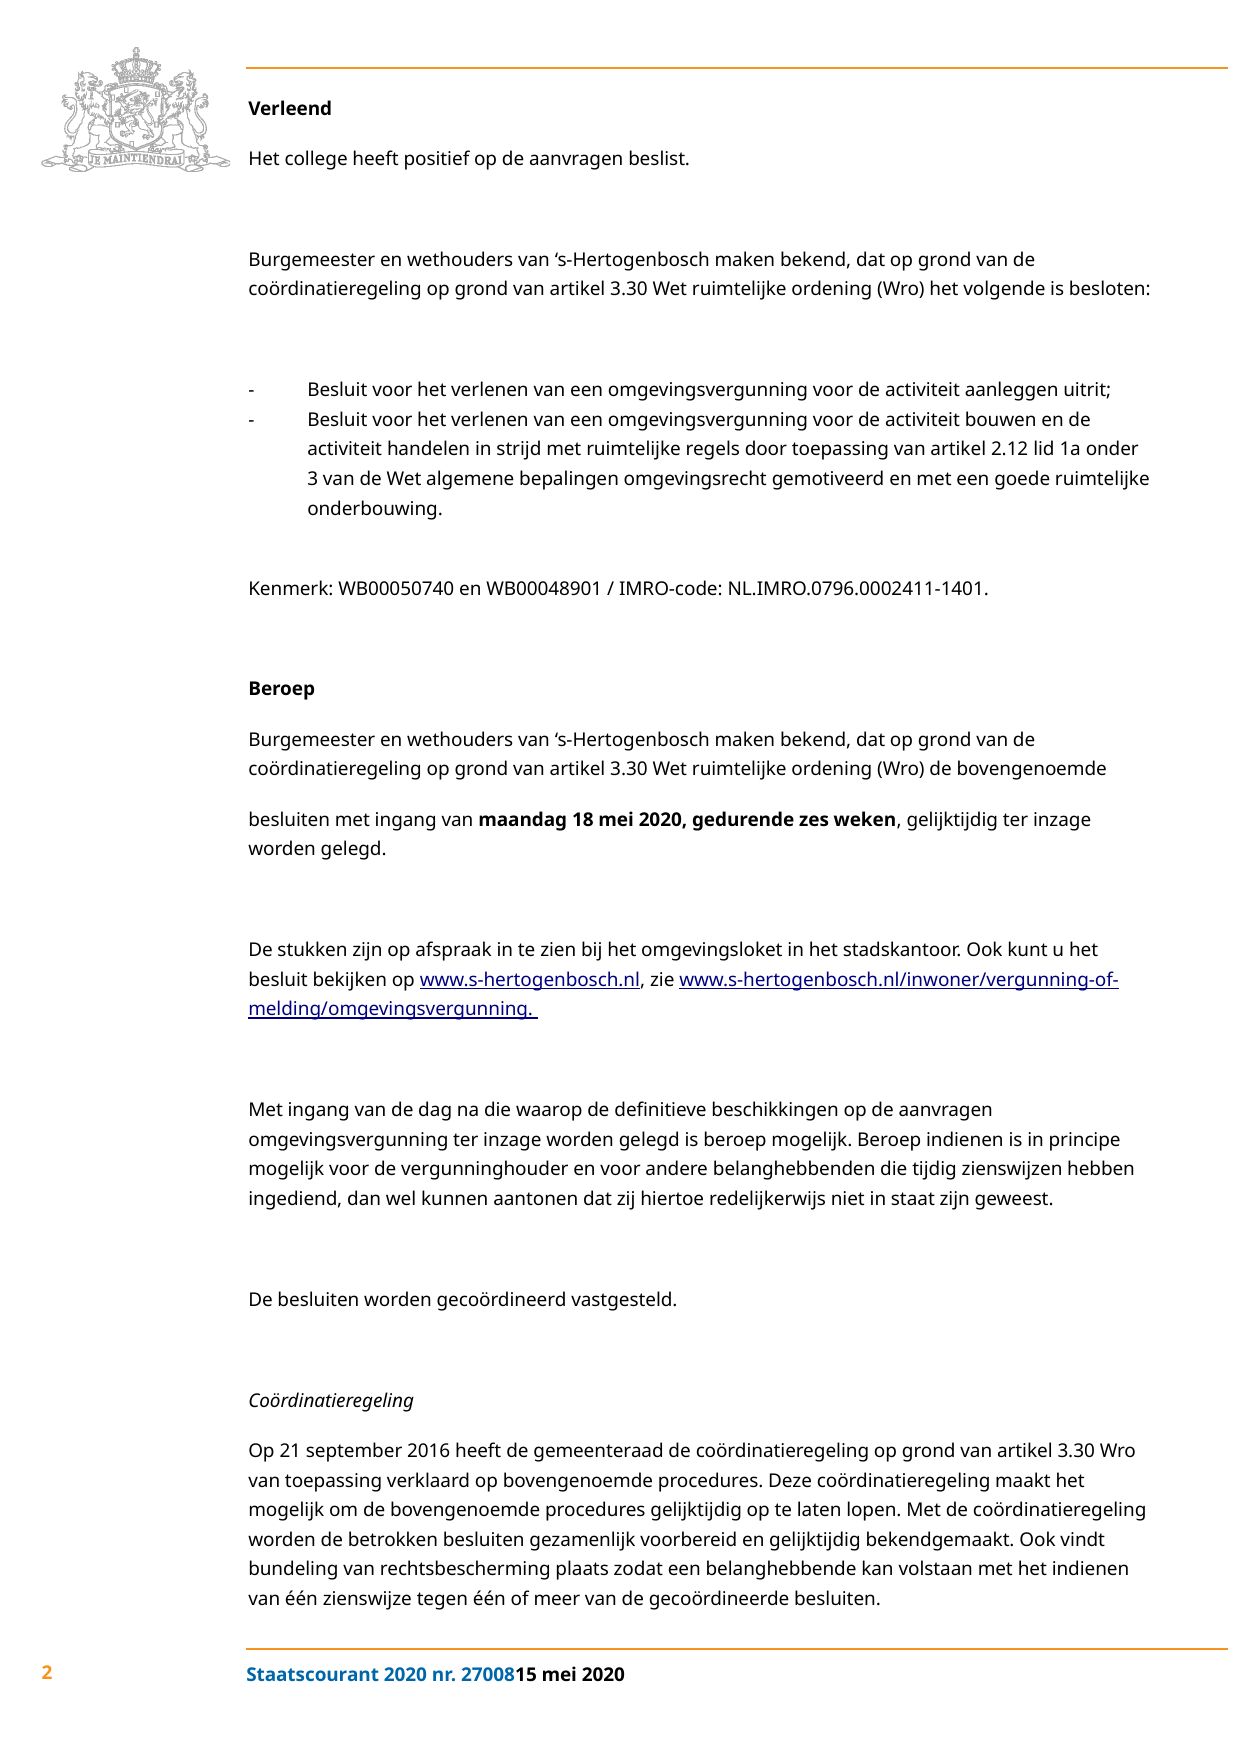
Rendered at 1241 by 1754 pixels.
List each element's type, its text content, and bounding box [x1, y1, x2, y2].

text De stukken zijn op afspraak in te zien bij het omgevingsloket in het stadskantoor. Ook kunt u het besluit bekijken op www.s-hertogenbosch.nl, zie www.s-hertogenbosch.nl/inwoner/vergunning-of-melding/omgevingsvergunning. [248, 936, 1152, 1021]
text Burgemeester en wethouders van ‘s-Hertogenbosch maken bekend, dat op grond van de coördinatieregeling op grond van artikel 3.30 Wet ruimtelijke ordening (Wro) het volgende is besloten: [248, 246, 1152, 301]
text Met ingang van de dag na die waarop de definitieve beschikkingen op de aanvragen omgevingsvergunning ter inzage worden gelegd is beroep mogelijk. Beroep indienen is in principe mogelijk voor de vergunninghouder en voor andere belanghebbenden die tijdig zienswijzen hebben ingediend, dan wel kunnen aantonen dat zij hiertoe redelijkerwijs niet in staat zijn geweest. [248, 1096, 1152, 1211]
text Beroep [248, 676, 1152, 701]
text Op 21 september 2016 heeft de gemeenteraad de coördinatieregeling op grond van artikel 3.30 Wro van toepassing verklaard op bovengenoemde procedures. Deze coördinatieregeling maakt het mogelijk om de bovengenoemde procedures gelijktijdig op te laten lopen. Met de coördinatieregeling worden de betrokken besluiten gezamenlijk voorbereid en gelijktijdig bekendgemaakt. Ook vindt bundeling van rechtsbescherming plaats zodat een belanghebbende kan volstaan met het indienen van één zienswijze tegen één of meer van de gecoördineerde besluiten. [248, 1437, 1152, 1611]
text Kenmerk: WB00050740 en WB00048901 / IMRO-code: NL.IMRO.0796.0002411-1401. [248, 575, 1152, 601]
text Burgemeester en wethouders van ‘s-Hertogenbosch maken bekend, dat op grond van de coördinatieregeling op grond van artikel 3.30 Wet ruimtelijke ordening (Wro) de bovengenoemde [248, 726, 1152, 781]
list Besluit voor het verlenen van een omgevingsvergunning voor de activiteit aanleggen uitrit; [248, 376, 1152, 402]
text Verleend [248, 95, 1152, 121]
text besluiten met ingang van maandag 18 mei 2020, gedurende zes weken, gelijktijdig ter inzage worden gelegd. [248, 806, 1152, 861]
text Het college heeft positief op de aanvragen beslist. [248, 145, 1152, 171]
text Coördinatieregeling [248, 1387, 1152, 1413]
picture [41, 47, 231, 172]
list Besluit voor het verlenen van een omgevingsvergunning voor de activiteit bouwen en de activiteit handelen in strijd met ruimtelijke regels door toepassing van artikel 2.12 lid 1a onder 3 van de Wet algemene bepalingen omgevingsrecht gemotiveerd en met een goede ruimtelijke onderbouwing. [248, 406, 1152, 521]
text De besluiten worden gecoördineerd vastgesteld. [248, 1286, 1152, 1312]
